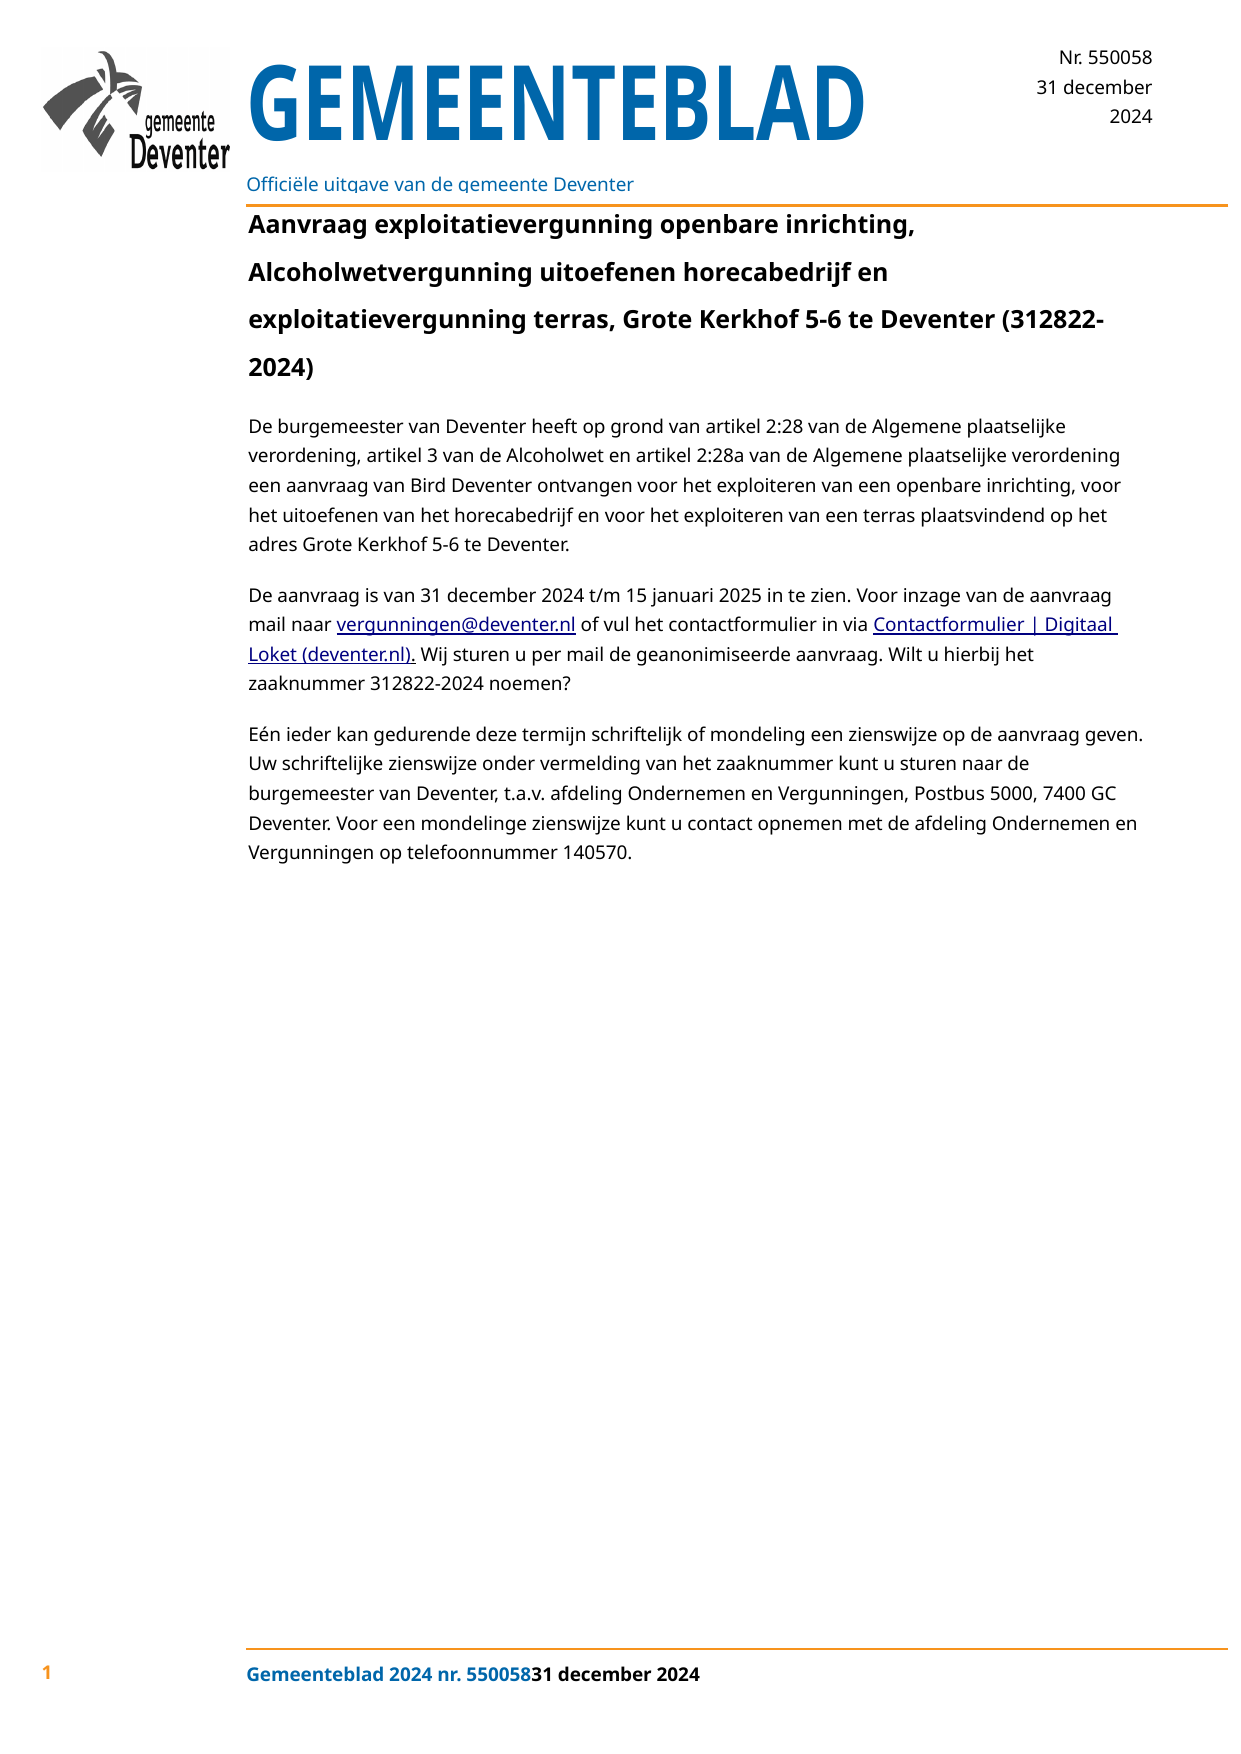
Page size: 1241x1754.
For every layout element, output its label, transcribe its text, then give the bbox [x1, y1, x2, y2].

text Aanvraag exploitatievergunning openbare inrichting, Alcoholwetvergunning uitoefenen horecabedrijf en exploitatievergunning terras, Grote Kerkhof 5-6 te Deventer (312822-2024) [248, 207, 1152, 384]
text Eén ieder kan gedurende deze termijn schriftelijk of mondeling een zienswijze op de aanvraag geven. Uw schriftelijke zienswijze onder vermelding van het zaaknummer kunt u sturen naar de burgemeester van Deventer, t.a.v. afdeling Ondernemen en Vergunningen, Postbus 5000, 7400 GC Deventer. Voor een mondelinge zienswijze kunt u contact opnemen met de afdeling Ondernemen en Vergunningen op telefoonnummer 140570. [248, 721, 1152, 865]
text De burgemeester van Deventer heeft op grond van artikel 2:28 van de Algemene plaatselijke verordening, artikel 3 van de Alcoholwet en artikel 2:28a van de Algemene plaatselijke verordening een aanvraag van Bird Deventer ontvangen voor het exploiteren van een openbare inrichting, voor het uitoefenen van het horecabedrijf en voor het exploiteren van een terras plaatsvindend op het adres Grote Kerkhof 5-6 te Deventer. [248, 413, 1152, 557]
text De aanvraag is van 31 december 2024 t/m 15 januari 2025 in te zien. Voor inzage van de aanvraag mail naar vergunningen@deventer.nl of vul het contactformulier in via Contactformulier | Digitaal Loket (deventer.nl). Wij sturen u per mail de geanonimiseerde aanvraag. Wilt u hierbij het zaaknummer 312822-2024 noemen? [248, 582, 1152, 696]
picture [41, 47, 231, 172]
